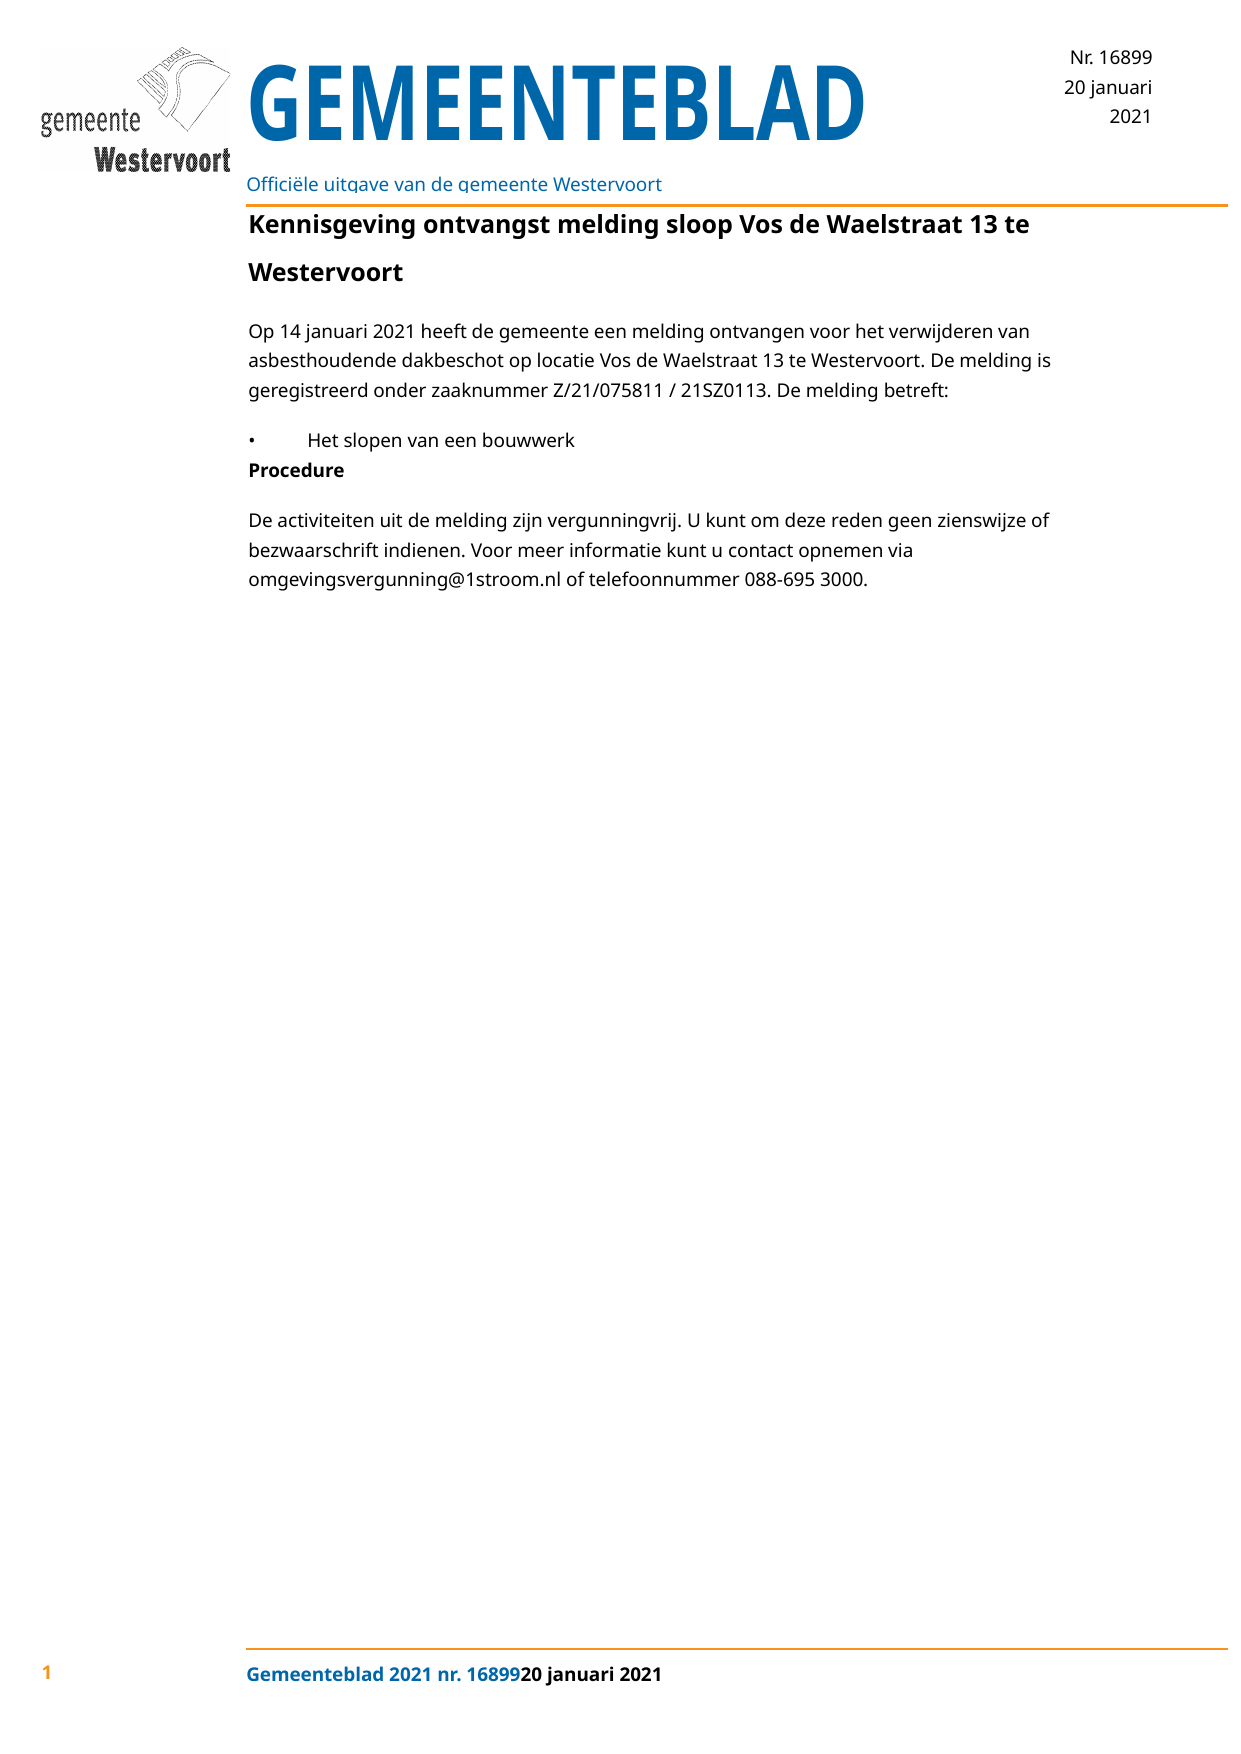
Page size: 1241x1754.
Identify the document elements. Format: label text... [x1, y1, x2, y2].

text Op 14 januari 2021 heeft de gemeente een melding ontvangen voor het verwijderen van asbesthoudende dakbeschot op locatie Vos de Waelstraat 13 te Westervoort. De melding is geregistreerd onder zaaknummer Z/21/075811 / 21SZ0113. De melding betreft: [248, 318, 1152, 403]
text De activiteiten uit de melding zijn vergunningvrij. U kunt om deze reden geen zienswijze of bezwaarschrift indienen. Voor meer informatie kunt u contact opnemen via omgevingsvergunning@1stroom.nl of telefoonnummer 088-695 3000. [248, 507, 1152, 592]
list Het slopen van een bouwwerk [248, 427, 1152, 453]
text Kennisgeving ontvangst melding sloop Vos de Waelstraat 13 te Westervoort [248, 207, 1152, 288]
text Procedure [248, 457, 1152, 483]
picture [41, 47, 231, 172]
